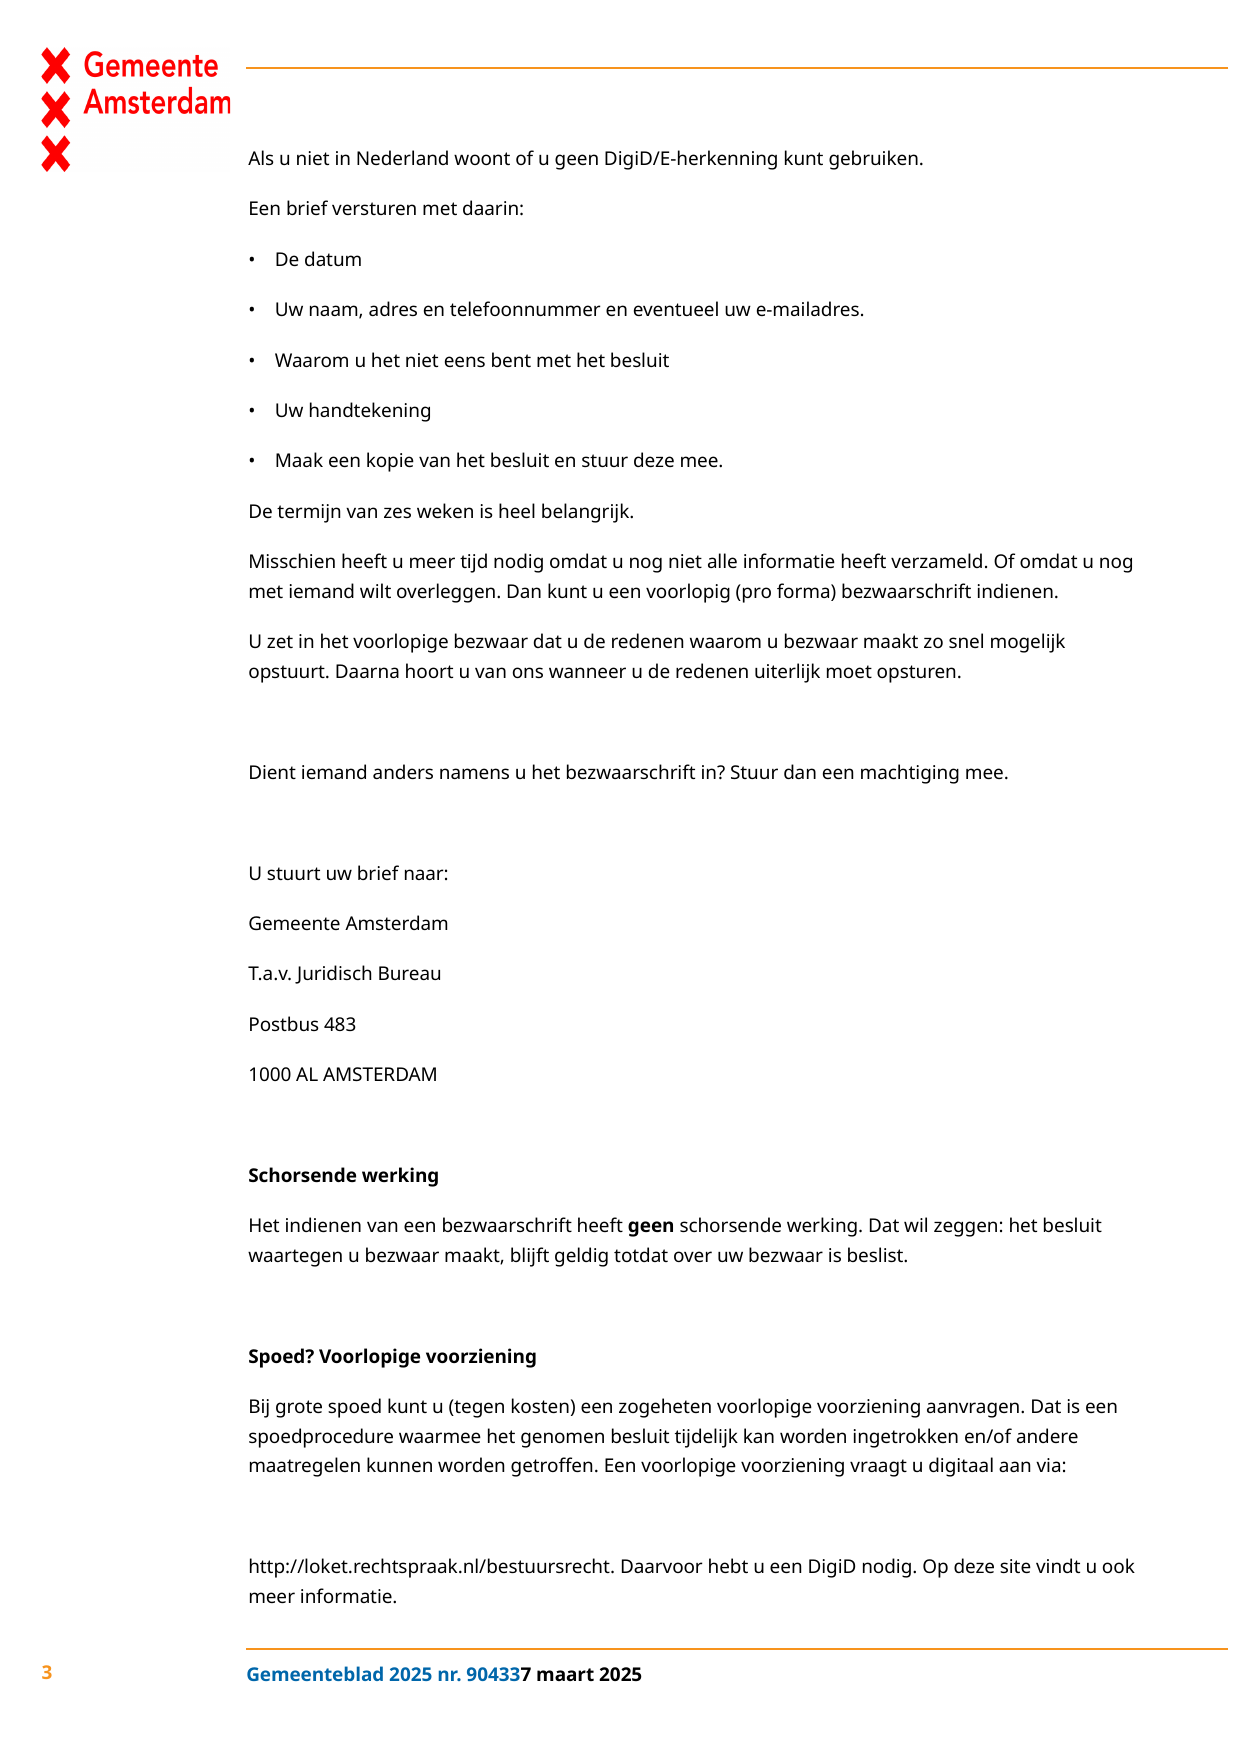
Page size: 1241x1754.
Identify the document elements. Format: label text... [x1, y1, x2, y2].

text Schorsende werking [248, 1162, 1152, 1188]
text T.a.v. Juridisch Bureau [248, 961, 1152, 986]
text De termijn van zes weken is heel belangrijk. [248, 498, 1152, 524]
text • Maak een kopie van het besluit en stuur deze mee. [248, 448, 1152, 473]
text Als u niet in Nederland woont of u geen DigiD/E-herkenning kunt gebruiken. [248, 145, 1152, 171]
text Spoed? Voorlopige voorziening [248, 1343, 1152, 1369]
picture [41, 47, 231, 172]
text http://loket.rechtspraak.nl/bestuursrecht. Daarvoor hebt u een DigiD nodig. Op deze site vindt u ook meer informatie. [248, 1553, 1152, 1609]
text • Uw handtekening [248, 397, 1152, 423]
text 1000 AL AMSTERDAM [248, 1061, 1152, 1087]
text Misschien heeft u meer tijd nodig omdat u nog niet alle informatie heeft verzameld. Of omdat u nog met iemand wilt overleggen. Dan kunt u een voorlopig (pro forma) bezwaarschrift indienen. [248, 548, 1152, 604]
text Dient iemand anders namens u het bezwaarschrift in? Stuur dan een machtiging mee. [248, 759, 1152, 785]
text Gemeente Amsterdam [248, 910, 1152, 936]
text • De datum [248, 246, 1152, 272]
text U zet in het voorlopige bezwaar dat u de redenen waarom u bezwaar maakt zo snel mogelijk opstuurt. Daarna hoort u van ons wanneer u de redenen uiterlijk moet opsturen. [248, 628, 1152, 684]
text Een brief versturen met daarin: [248, 196, 1152, 221]
text • Waarom u het niet eens bent met het besluit [248, 347, 1152, 373]
text Postbus 483 [248, 1011, 1152, 1037]
text Het indienen van een bezwaarschrift heeft geen schorsende werking. Dat wil zeggen: het besluit waartegen u bezwaar maakt, blijft geldig totdat over uw bezwaar is beslist. [248, 1213, 1152, 1268]
text U stuurt uw brief naar: [248, 860, 1152, 886]
text • Uw naam, adres en telefoonnummer en eventueel uw e-mailadres. [248, 296, 1152, 322]
text Bij grote spoed kunt u (tegen kosten) een zogeheten voorlopige voorziening aanvragen. Dat is een spoedprocedure waarmee het genomen besluit tijdelijk kan worden ingetrokken en/of andere maatregelen kunnen worden getroffen. Een voorlopige voorziening vraagt u digitaal aan via: [248, 1393, 1152, 1478]
